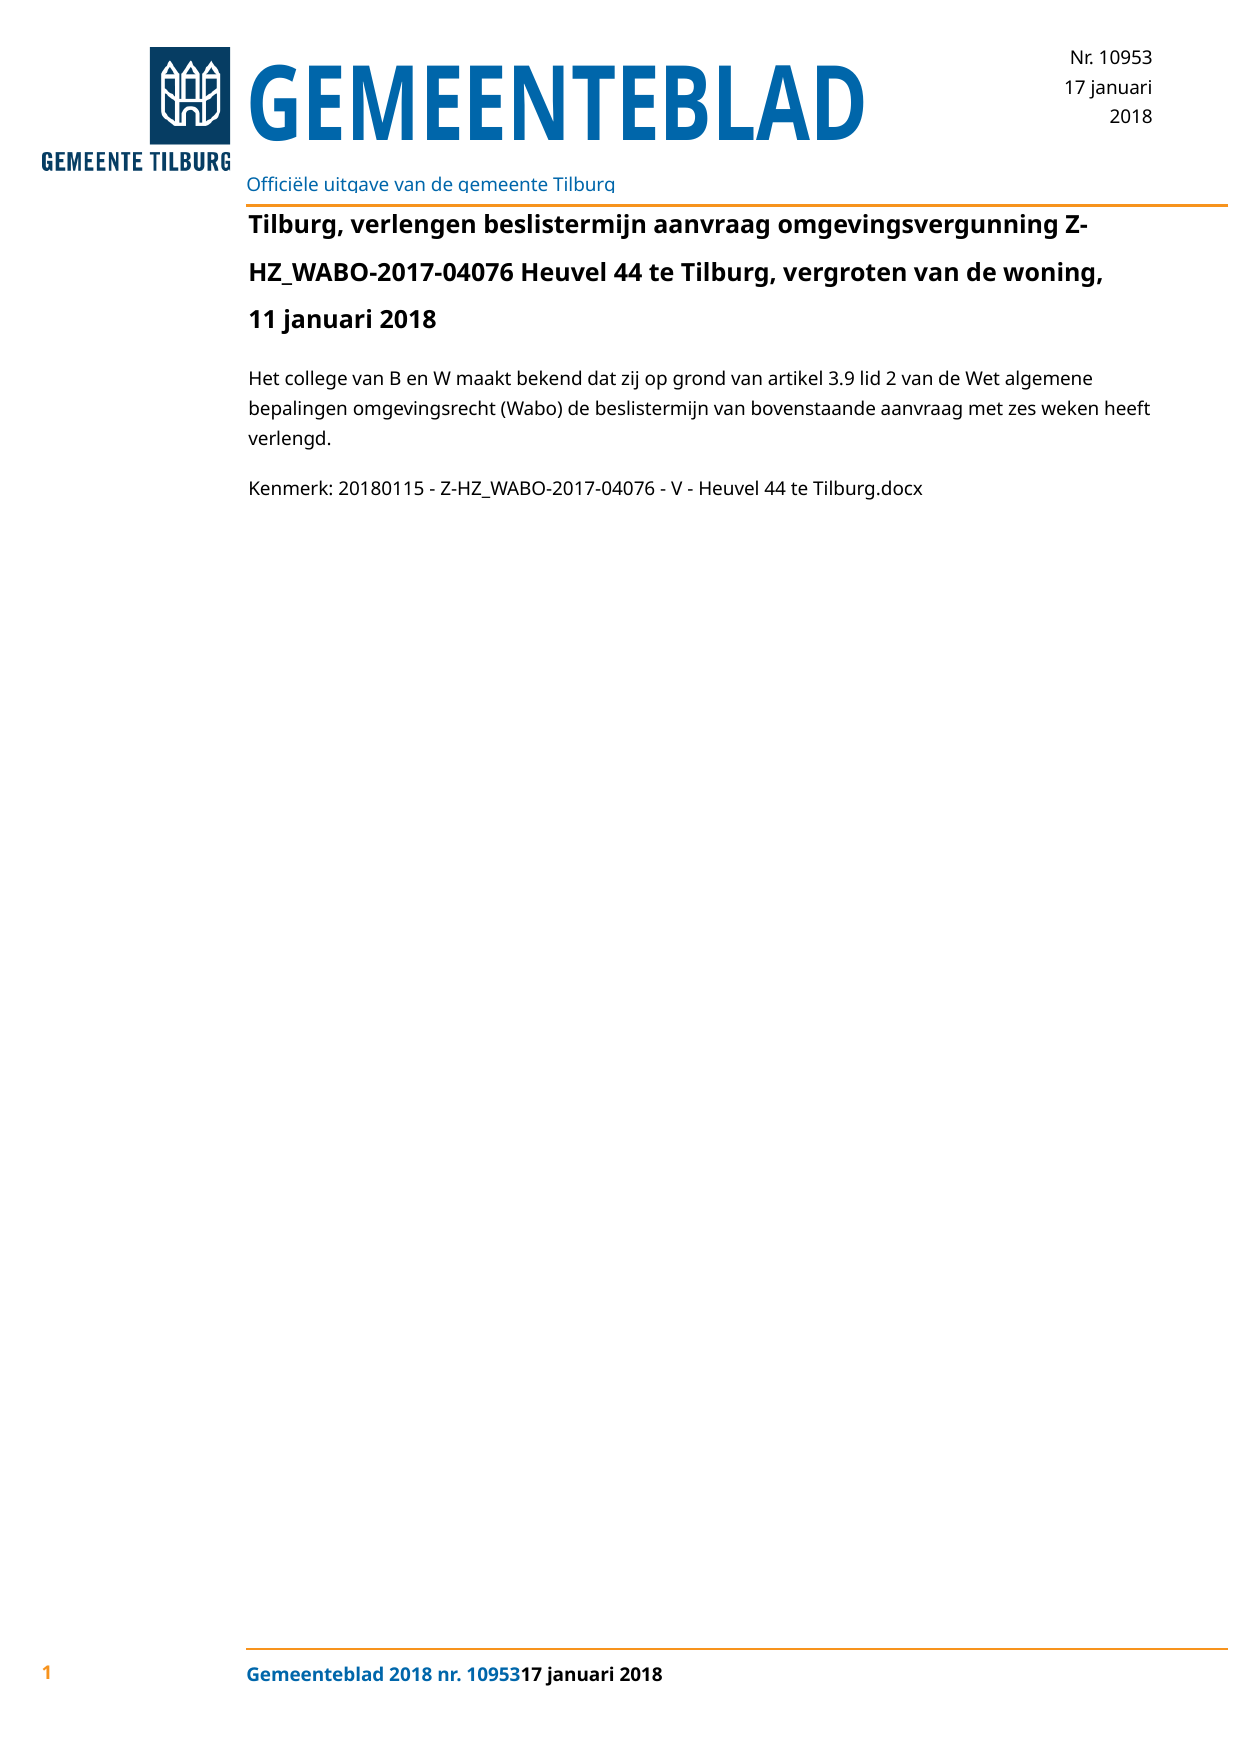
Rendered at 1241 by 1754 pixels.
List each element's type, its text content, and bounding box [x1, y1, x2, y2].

picture [41, 47, 231, 172]
text Tilburg, verlengen beslistermijn aanvraag omgevingsvergunning Z-HZ_WABO-2017-04076 Heuvel 44 te Tilburg, vergroten van de woning, 11 januari 2018 [248, 207, 1152, 336]
text Het college van B en W maakt bekend dat zij op grond van artikel 3.9 lid 2 van de Wet algemene bepalingen omgevingsrecht (Wabo) de beslistermijn van bovenstaande aanvraag met zes weken heeft verlengd. [248, 366, 1152, 450]
text Kenmerk: 20180115 - Z-HZ_WABO-2017-04076 - V - Heuvel 44 te Tilburg.docx [248, 475, 1152, 501]
